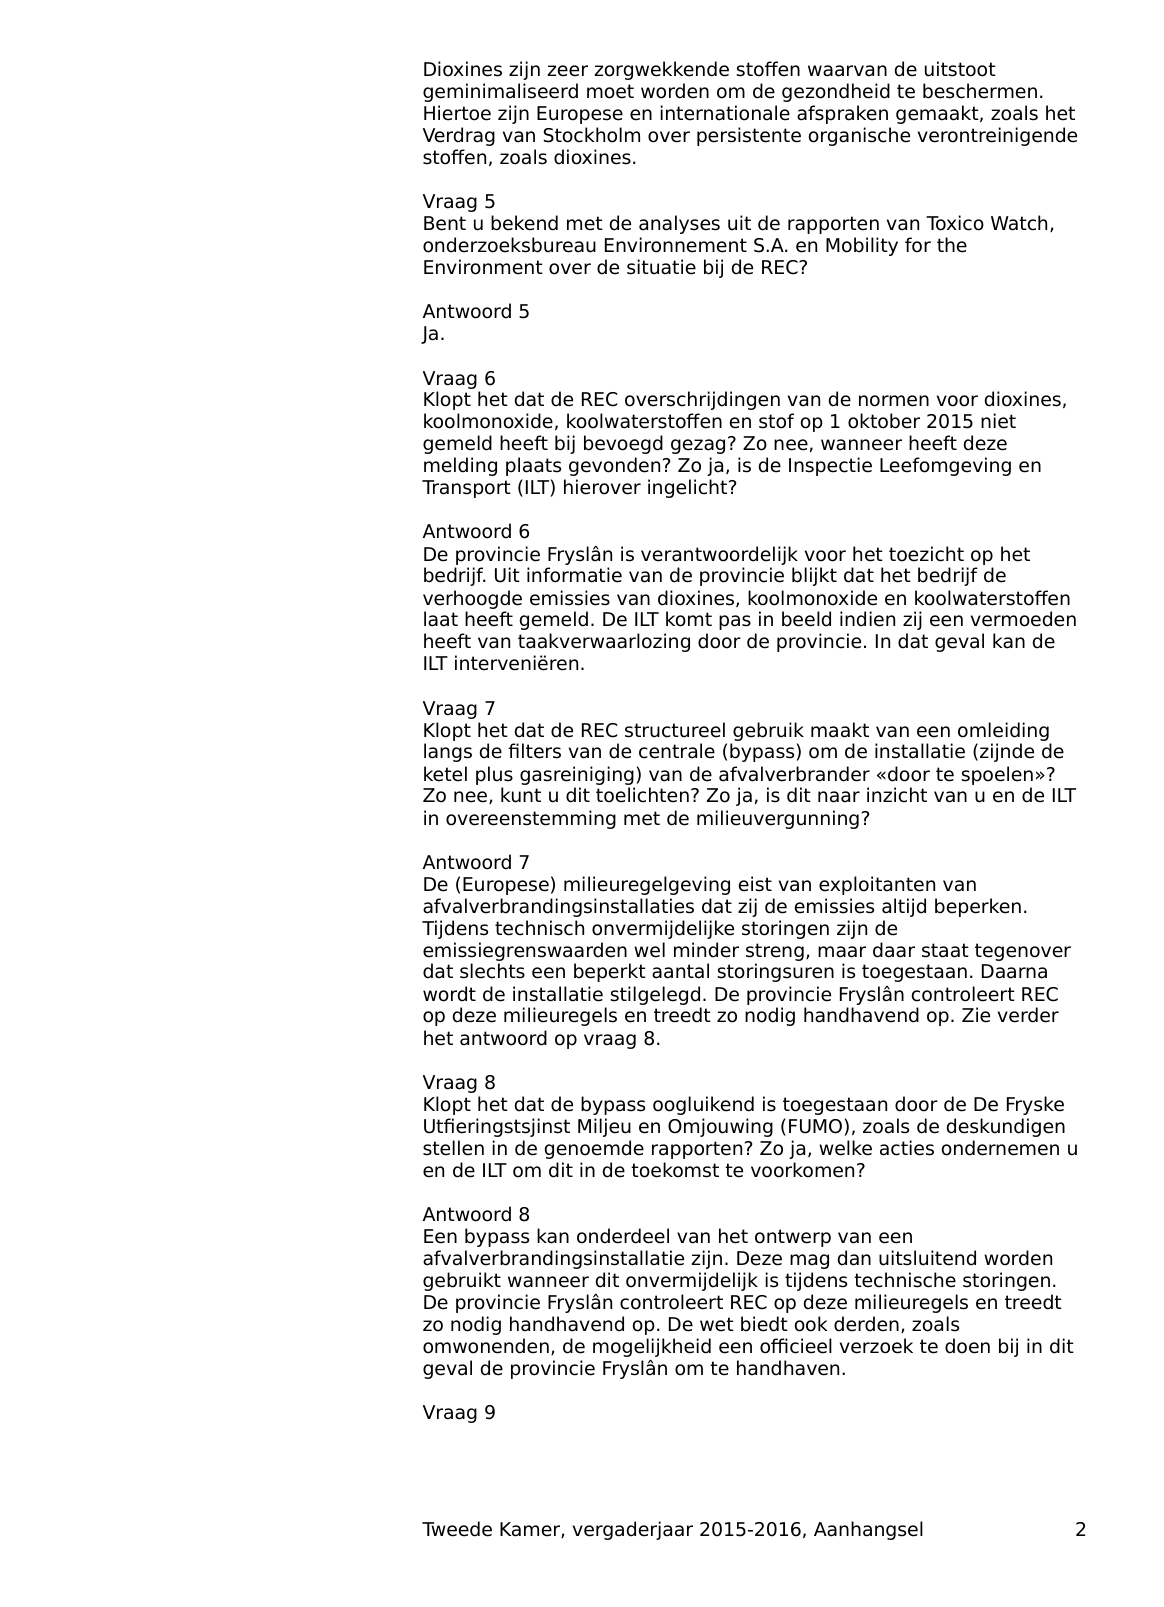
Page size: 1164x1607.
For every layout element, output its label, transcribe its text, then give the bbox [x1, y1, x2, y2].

text Vraag 6 [422, 367, 1087, 389]
text Antwoord 8 [422, 1204, 1087, 1226]
text Ja. [422, 323, 1087, 345]
text Vraag 5 [422, 191, 1087, 213]
text Een bypass kan onderdeel van het ontwerp van een afvalverbrandingsinstallatie zijn. Deze mag dan uitsluitend worden gebruikt wanneer dit onvermijdelijk is tijdens technische storingen. De provincie Fryslân controleert REC op deze milieuregels en treedt zo nodig handhavend op. De wet biedt ook derden, zoals omwonenden, de mogelijkheid een officieel verzoek te doen bij in dit geval de provincie Fryslân om te handhaven. [422, 1226, 1087, 1379]
text Dioxines zijn zeer zorgwekkende stoffen waarvan de uitstoot geminimaliseerd moet worden om de gezondheid te beschermen. Hiertoe zijn Europese en internationale afspraken gemaakt, zoals het Verdrag van Stockholm over persistente organische verontreinigende stoffen, zoals dioxines. [422, 59, 1087, 169]
text Antwoord 6 [422, 521, 1087, 543]
text Bent u bekend met de analyses uit de rapporten van Toxico Watch, onderzoeksbureau Environnement S.A. en Mobility for the Environment over de situatie bij de REC? [422, 213, 1087, 279]
text Antwoord 7 [422, 852, 1087, 873]
text Klopt het dat de REC overschrijdingen van de normen voor dioxines, koolmonoxide, koolwaterstoffen en stof op 1 oktober 2015 niet gemeld heeft bij bevoegd gezag? Zo nee, wanneer heeft deze melding plaats gevonden? Zo ja, is de Inspectie Leefomgeving en Transport (ILT) hierover ingelicht? [422, 389, 1087, 499]
text De (Europese) milieuregelgeving eist van exploitanten van afvalverbrandingsinstallaties dat zij de emissies altijd beperken. Tijdens technisch onvermijdelijke storingen zijn de emissiegrenswaarden wel minder streng, maar daar staat tegenover dat slechts een beperkt aantal storingsuren is toegestaan. Daarna wordt de installatie stilgelegd. De provincie Fryslân controleert REC op deze milieuregels en treedt zo nodig handhavend op. Zie verder het antwoord op vraag 8. [422, 873, 1087, 1049]
text Klopt het dat de bypass oogluikend is toegestaan door de De Fryske Utfieringstsjinst Miljeu en Omjouwing (FUMO), zoals de deskundigen stellen in de genoemde rapporten? Zo ja, welke acties ondernemen u en de ILT om dit in de toekomst te voorkomen? [422, 1093, 1087, 1181]
text Vraag 7 [422, 697, 1087, 719]
text De provincie Fryslân is verantwoordelijk voor het toezicht op het bedrijf. Uit informatie van de provincie blijkt dat het bedrijf de verhoogde emissies van dioxines, koolmonoxide en koolwaterstoffen laat heeft gemeld. De ILT komt pas in beeld indien zij een vermoeden heeft van taakverwaarlozing door de provincie. In dat geval kan de ILT interveniëren. [422, 543, 1087, 675]
text Vraag 9 [422, 1402, 1087, 1424]
text Klopt het dat de REC structureel gebruik maakt van een omleiding langs de filters van de centrale (bypass) om de installatie (zijnde de ketel plus gasreiniging) van de afvalverbrander «door te spoelen»? Zo nee, kunt u dit toelichten? Zo ja, is dit naar inzicht van u en de ILT in overeenstemming met de milieuvergunning? [422, 719, 1087, 829]
text Antwoord 5 [422, 301, 1087, 323]
text Vraag 8 [422, 1072, 1087, 1093]
